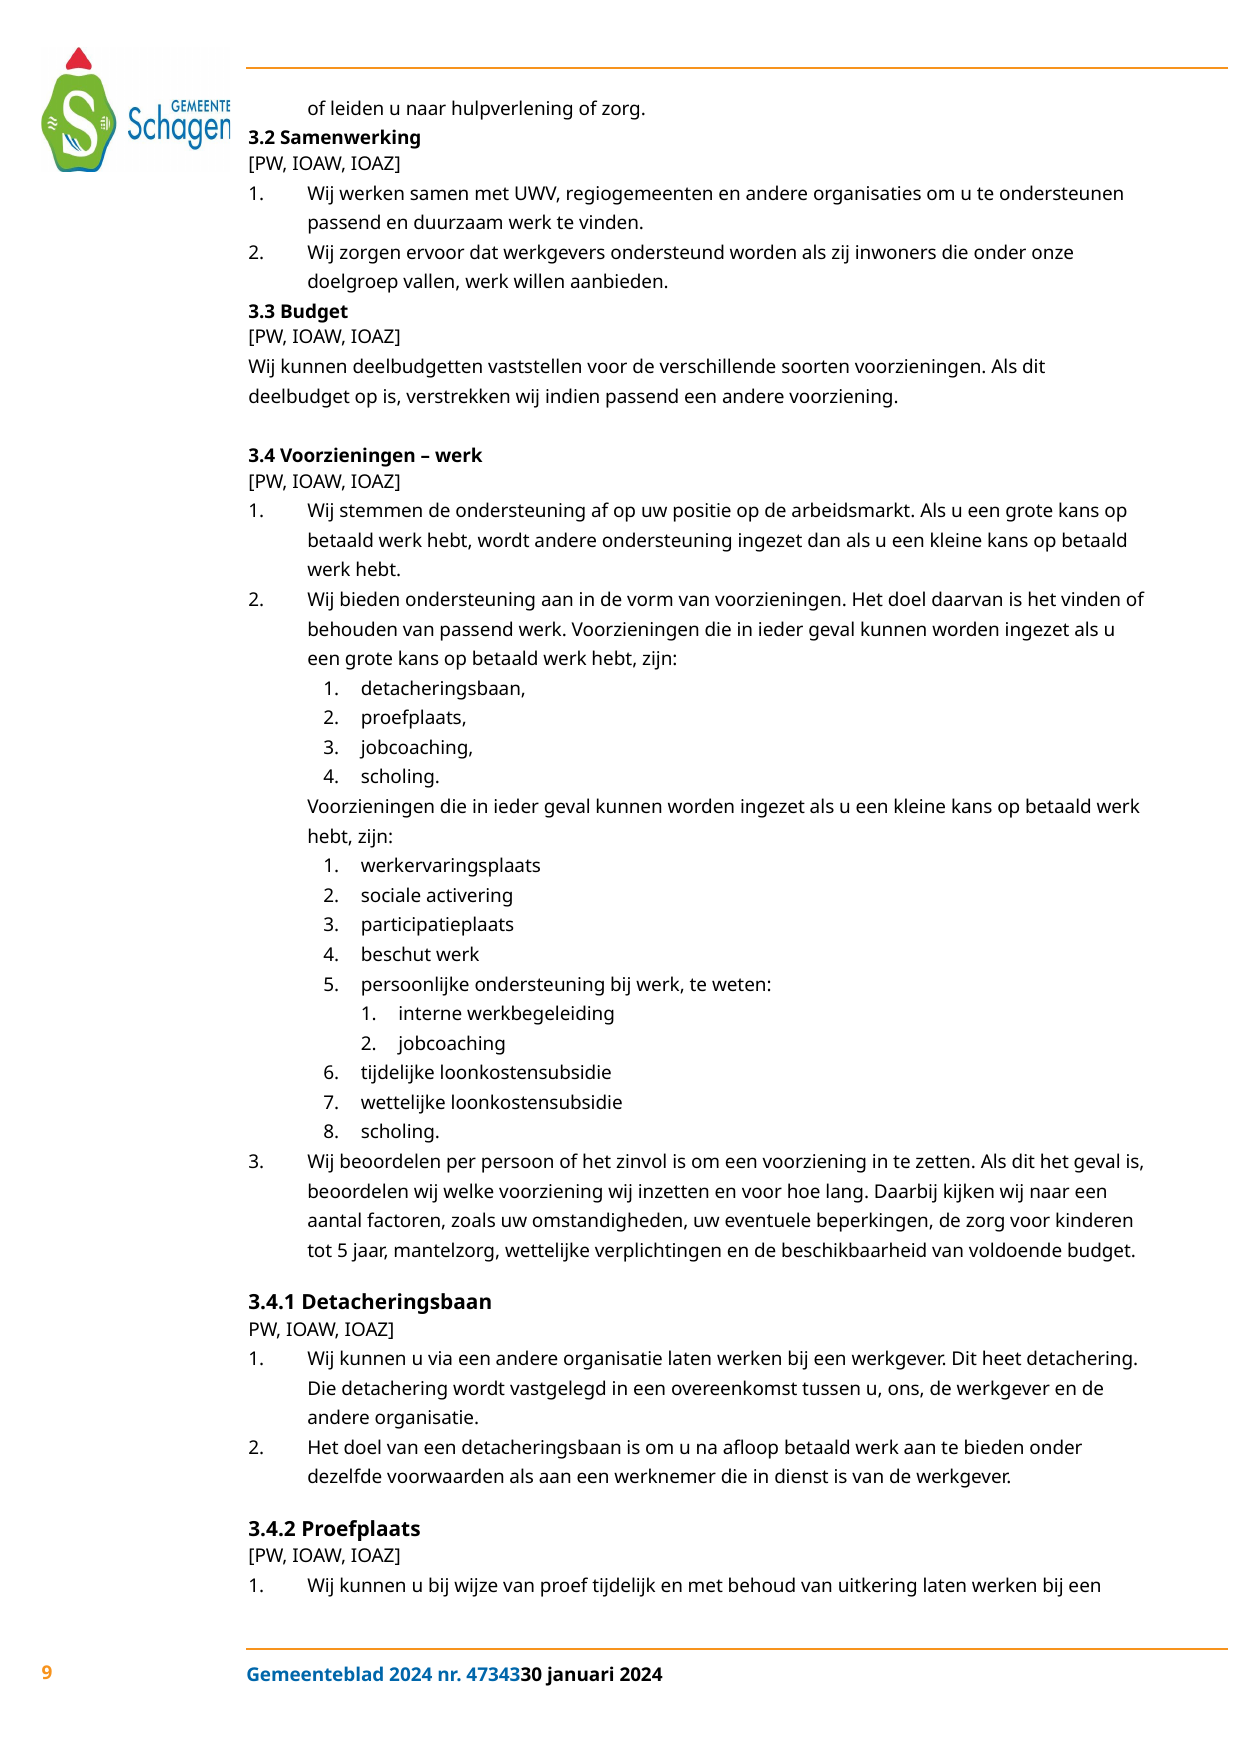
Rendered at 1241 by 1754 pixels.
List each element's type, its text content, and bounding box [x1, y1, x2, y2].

text [PW, IOAW, IOAZ] [248, 468, 1152, 493]
list Voorzieningen die in ieder geval kunnen worden ingezet als u een kleine kans op betaald werk hebt, zijn: [248, 793, 1152, 848]
list wettelijke loonkostensubsidie [323, 1089, 1152, 1115]
list sociale activering [323, 882, 1152, 908]
list jobcoaching [361, 1030, 1152, 1056]
picture [41, 47, 231, 172]
text 3.4 Voorzieningen – werk [248, 442, 1152, 468]
text 3.4.2 Proefplaats [248, 1514, 1152, 1543]
list participatieplaats [323, 912, 1152, 937]
list Het doel van een detacheringsbaan is om u na afloop betaald werk aan te bieden onder dezelfde voorwaarden als aan een werknemer die in dienst is van de werkgever. [248, 1434, 1152, 1489]
list Wij kunnen u bij wijze van proef tijdelijk en met behoud van uitkering laten werken bij een [248, 1572, 1152, 1598]
list scholing. [323, 1119, 1152, 1144]
list jobcoaching, [323, 734, 1152, 760]
list Wij bieden ondersteuning aan in de vorm van voorzieningen. Het doel daarvan is het vinden of behouden van passend werk. Voorzieningen die in ieder geval kunnen worden ingezet als u een grote kans op betaald werk hebt, zijn: [248, 586, 1152, 671]
list werkervaringsplaats [323, 852, 1152, 878]
text [PW, IOAW, IOAZ] [248, 150, 1152, 176]
list scholing. [323, 764, 1152, 789]
list proefplaats, [323, 704, 1152, 730]
list Wij beoordelen per persoon of het zinvol is om een voorziening in te zetten. Als dit het geval is, beoordelen wij welke voorziening wij inzetten en voor hoe lang. Daarbij kijken wij naar een aantal factoren, zoals uw omstandigheden, uw eventuele beperkingen, de zorg voor kinderen tot 5 jaar, mantelzorg, wettelijke verplichtingen en de beschikbaarheid van voldoende budget. [248, 1148, 1152, 1263]
list beschut werk [323, 941, 1152, 967]
list Wij kunnen u via een andere organisatie laten werken bij een werkgever. Dit heet detachering. Die detachering wordt vastgelegd in een overeenkomst tussen u, ons, de werkgever en de andere organisatie. [248, 1345, 1152, 1430]
text PW, IOAW, IOAZ] [248, 1316, 1152, 1342]
list interne werkbegeleiding [361, 1000, 1152, 1026]
text 3.3 Budget [248, 298, 1152, 324]
text 3.4.1 Detacheringsbaan [248, 1287, 1152, 1316]
list Wij zorgen ervoor dat werkgevers ondersteund worden als zij inwoners die onder onze doelgroep vallen, werk willen aanbieden. [248, 239, 1152, 294]
list Wij werken samen met UWV, regiogemeenten en andere organisaties om u te ondersteunen passend en duurzaam werk te vinden. [248, 180, 1152, 235]
list detacheringsbaan, [323, 675, 1152, 701]
list persoonlijke ondersteuning bij werk, te weten: [323, 971, 1152, 996]
list tijdelijke loonkostensubsidie [323, 1059, 1152, 1085]
text [PW, IOAW, IOAZ] [248, 324, 1152, 349]
list Wij stemmen de ondersteuning af op uw positie op de arbeidsmarkt. Als u een grote kans op betaald werk hebt, wordt andere ondersteuning ingezet dan als u een kleine kans op betaald werk hebt. [248, 497, 1152, 582]
text Wij kunnen deelbudgetten vaststellen voor de verschillende soorten voorzieningen. Als dit deelbudget op is, verstrekken wij indien passend een andere voorziening. [248, 353, 1152, 409]
text [PW, IOAW, IOAZ] [248, 1543, 1152, 1568]
list of leiden u naar hulpverlening of zorg. [248, 95, 1152, 121]
text 3.2 Samenwerking [248, 124, 1152, 150]
